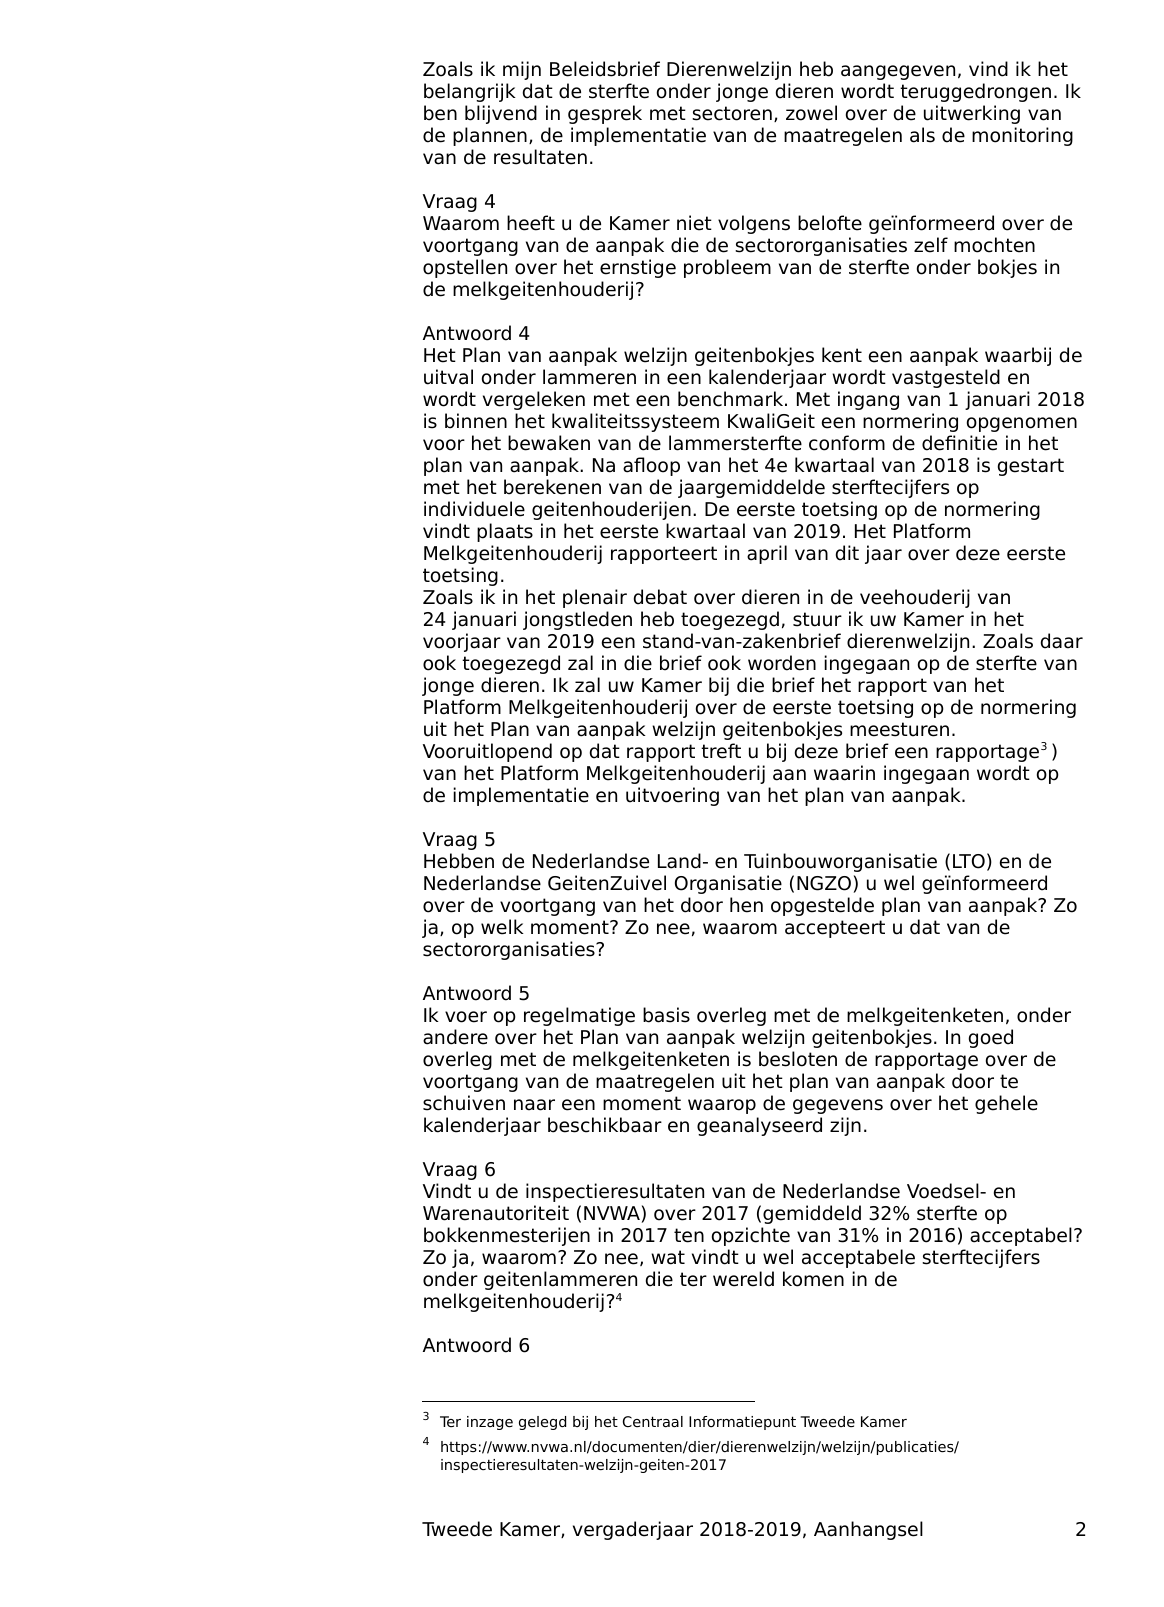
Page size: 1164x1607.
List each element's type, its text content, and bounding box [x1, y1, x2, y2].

text Zoals ik mijn Beleidsbrief Dierenwelzijn heb aangegeven, vind ik het belangrijk dat de sterfte onder jonge dieren wordt teruggedrongen. Ik ben blijvend in gesprek met sectoren, zowel over de uitwerking van de plannen, de implementatie van de maatregelen als de monitoring van de resultaten. [422, 59, 1087, 169]
text Vraag 5 [422, 829, 1087, 851]
text Antwoord 5 [422, 983, 1087, 1005]
text https://www.nvwa.nl/documenten/dier/dierenwelzijn/welzijn/publicaties/inspectieresultaten-welzijn-geiten-2017 [422, 1435, 1087, 1474]
text Vraag 6 [422, 1159, 1087, 1181]
text Antwoord 6 [422, 1335, 1087, 1357]
text Ter inzage gelegd bij het Centraal Informatiepunt Tweede Kamer [422, 1410, 1087, 1432]
text Ik voer op regelmatige basis overleg met de melkgeitenketen, onder andere over het Plan van aanpak welzijn geitenbokjes. In goed overleg met de melkgeitenketen is besloten de rapportage over de voortgang van de maatregelen uit het plan van aanpak door te schuiven naar een moment waarop de gegevens over het gehele kalenderjaar beschikbaar en geanalyseerd zijn. [422, 1005, 1087, 1137]
text Antwoord 4 [422, 323, 1087, 345]
text Het Plan van aanpak welzijn geitenbokjes kent een aanpak waarbij de uitval onder lammeren in een kalenderjaar wordt vastgesteld en wordt vergeleken met een benchmark. Met ingang van 1 januari 2018 is binnen het kwaliteitssysteem KwaliGeit een normering opgenomen voor het bewaken van de lammersterfte conform de definitie in het plan van aanpak. Na afloop van het 4e kwartaal van 2018 is gestart met het berekenen van de jaargemiddelde sterftecijfers op individuele geitenhouderijen. De eerste toetsing op de normering vindt plaats in het eerste kwartaal van 2019. Het Platform Melkgeitenhouderij rapporteert in april van dit jaar over deze eerste toetsing. [422, 345, 1087, 587]
text Vraag 4 [422, 191, 1087, 213]
text Vindt u de inspectieresultaten van de Nederlandse Voedsel- en Warenautoriteit (NVWA) over 2017 (gemiddeld 32% sterfte op bokkenmesterijen in 2017 ten opzichte van 31% in 2016) acceptabel? Zo ja, waarom? Zo nee, wat vindt u wel acceptabele sterftecijfers onder geitenlammeren die ter wereld komen in de melkgeitenhouderij? [422, 1181, 1087, 1313]
text Zoals ik in het plenair debat over dieren in de veehouderij van 24 januari jongstleden heb toegezegd, stuur ik uw Kamer in het voorjaar van 2019 een stand-van-zakenbrief dierenwelzijn. Zoals daar ook toegezegd zal in die brief ook worden ingegaan op de sterfte van jonge dieren. Ik zal uw Kamer bij die brief het rapport van het Platform Melkgeitenhouderij over de eerste toetsing op de normering uit het Plan van aanpak welzijn geitenbokjes meesturen. Vooruitlopend op dat rapport treft u bij deze brief een rapportage) van het Platform Melkgeitenhouderij aan waarin ingegaan wordt op de implementatie en uitvoering van het plan van aanpak. [422, 587, 1087, 807]
text Waarom heeft u de Kamer niet volgens belofte geïnformeerd over de voortgang van de aanpak die de sectororganisaties zelf mochten opstellen over het ernstige probleem van de sterfte onder bokjes in de melkgeitenhouderij? [422, 213, 1087, 301]
text Hebben de Nederlandse Land- en Tuinbouworganisatie (LTO) en de Nederlandse GeitenZuivel Organisatie (NGZO) u wel geïnformeerd over de voortgang van het door hen opgestelde plan van aanpak? Zo ja, op welk moment? Zo nee, waarom accepteert u dat van de sectororganisaties? [422, 851, 1087, 961]
